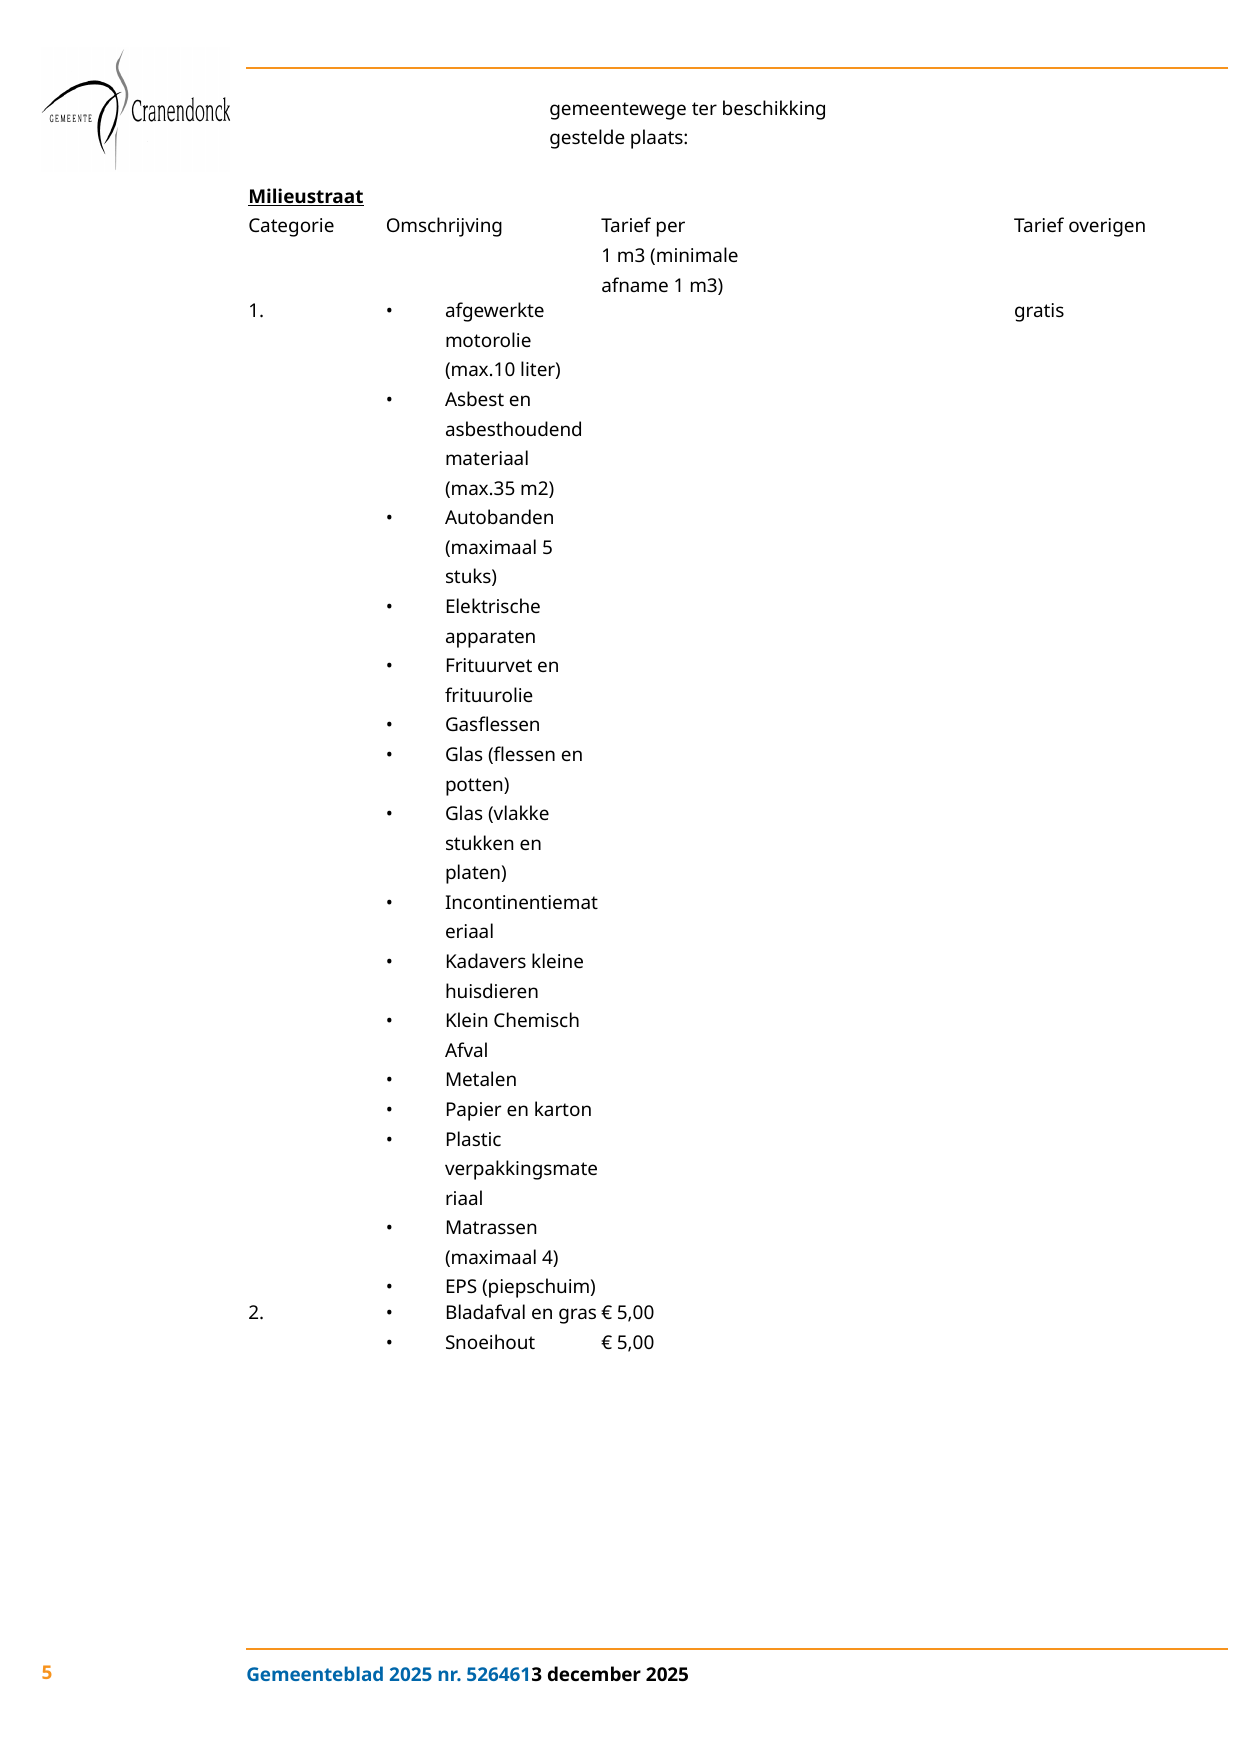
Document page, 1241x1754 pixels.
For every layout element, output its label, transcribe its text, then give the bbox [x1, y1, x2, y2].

table_cell [248, 95, 549, 150]
table_cell 1. [248, 298, 386, 1299]
table_header Tarief per 1 m3 (minimale afname 1 m3) [601, 213, 739, 297]
table_header Omschrijving [386, 213, 601, 297]
table_cell [739, 298, 876, 1299]
table_cell gemeentewege ter beschikking gestelde plaats: [549, 95, 850, 150]
table_cell [876, 1300, 1014, 1355]
table_header Tarief overigen [1014, 213, 1152, 297]
table_cell [1014, 1300, 1152, 1355]
table_cell [876, 298, 1014, 1299]
table_cell € 5,00 € 5,00 [601, 1300, 739, 1355]
table_header [739, 213, 876, 297]
picture [41, 47, 231, 172]
text Milieustraat [248, 183, 1152, 209]
table_cell Bladafval en gras Snoeihout [386, 1300, 601, 1355]
table_cell [739, 1300, 876, 1355]
table_header [876, 213, 1014, 297]
table_cell [850, 95, 1152, 150]
table_cell gratis [1014, 298, 1152, 1299]
table_cell [601, 298, 739, 1299]
table_cell afgewerkte motorolie (max.10 liter) Asbest en asbesthoudend materiaal (max.35 m2) Autobanden (maximaal 5 stuks) Elektrische apparaten Frituurvet en frituurolie Gasflessen Glas (flessen en potten) Glas (vlakke stukken en platen) Incontinentiemateriaal Kadavers kleine huisdieren Klein Chemisch Afval Metalen Papier en karton Plastic verpakkingsmateriaal Matrassen (maximaal 4) EPS (piepschuim) [386, 298, 601, 1299]
table_cell 2. [248, 1300, 386, 1355]
table_header Categorie [248, 213, 386, 297]
